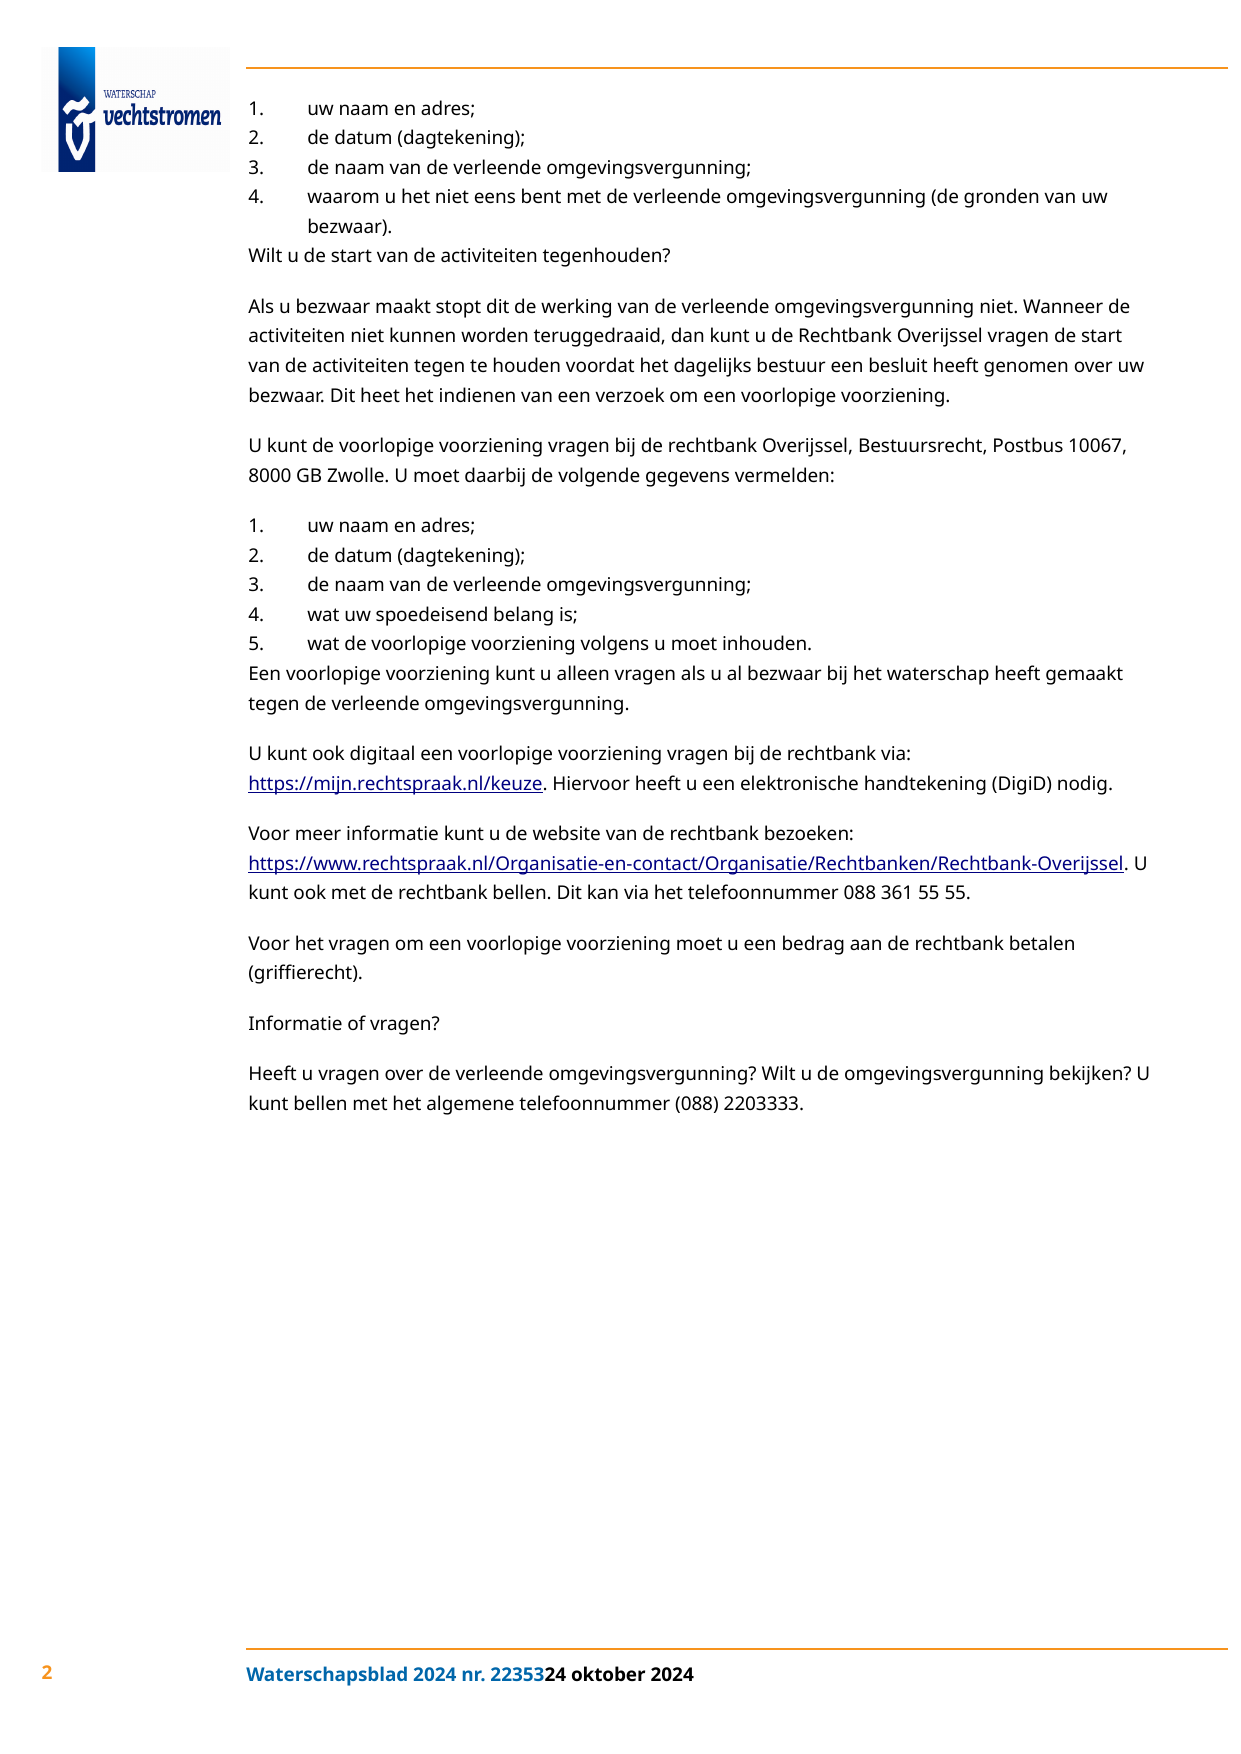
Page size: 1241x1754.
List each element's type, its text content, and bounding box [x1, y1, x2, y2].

text Een voorlopige voorziening kunt u alleen vragen als u al bezwaar bij het waterschap heeft gemaakt tegen de verleende omgevingsvergunning. [248, 660, 1152, 716]
list de naam van de verleende omgevingsvergunning; [248, 571, 1152, 597]
list de naam van de verleende omgevingsvergunning; [248, 154, 1152, 180]
picture [41, 47, 231, 172]
list wat uw spoedeisend belang is; [248, 601, 1152, 627]
text Informatie of vragen? [248, 1010, 1152, 1036]
text Voor het vragen om een voorlopige voorziening moet u een bedrag aan de rechtbank betalen (griffierecht). [248, 930, 1152, 985]
text Wilt u de start van de activiteiten tegenhouden? [248, 243, 1152, 268]
list uw naam en adres; [248, 512, 1152, 538]
list uw naam en adres; [248, 95, 1152, 121]
text U kunt ook digitaal een voorlopige voorziening vragen bij de rechtbank via: https://mijn.rechtspraak.nl/keuze. Hiervoor heeft u een elektronische handtekening (DigiD) nodig. [248, 740, 1152, 796]
list de datum (dagtekening); [248, 124, 1152, 150]
list wat de voorlopige voorziening volgens u moet inhouden. [248, 631, 1152, 656]
text Voor meer informatie kunt u de website van de rechtbank bezoeken: https://www.rechtspraak.nl/Organisatie-en-contact/Organisatie/Rechtbanken/Rechtbank-Overijssel. U kunt ook met de rechtbank bellen. Dit kan via het telefoonnummer 088 361 55 55. [248, 820, 1152, 905]
text Heeft u vragen over de verleende omgevingsvergunning? Wilt u de omgevingsvergunning bekijken? U kunt bellen met het algemene telefoonnummer (088) 2203333. [248, 1060, 1152, 1116]
text Als u bezwaar maakt stopt dit de werking van de verleende omgevingsvergunning niet. Wanneer de activiteiten niet kunnen worden teruggedraaid, dan kunt u de Rechtbank Overijssel vragen de start van de activiteiten tegen te houden voordat het dagelijks bestuur een besluit heeft genomen over uw bezwaar. Dit heet het indienen van een verzoek om een voorlopige voorziening. [248, 293, 1152, 408]
text U kunt de voorlopige voorziening vragen bij de rechtbank Overijssel, Bestuursrecht, Postbus 10067, 8000 GB Zwolle. U moet daarbij de volgende gegevens vermelden: [248, 432, 1152, 488]
list de datum (dagtekening); [248, 542, 1152, 568]
list waarom u het niet eens bent met de verleende omgevingsvergunning (de gronden van uw bezwaar). [248, 183, 1152, 239]
